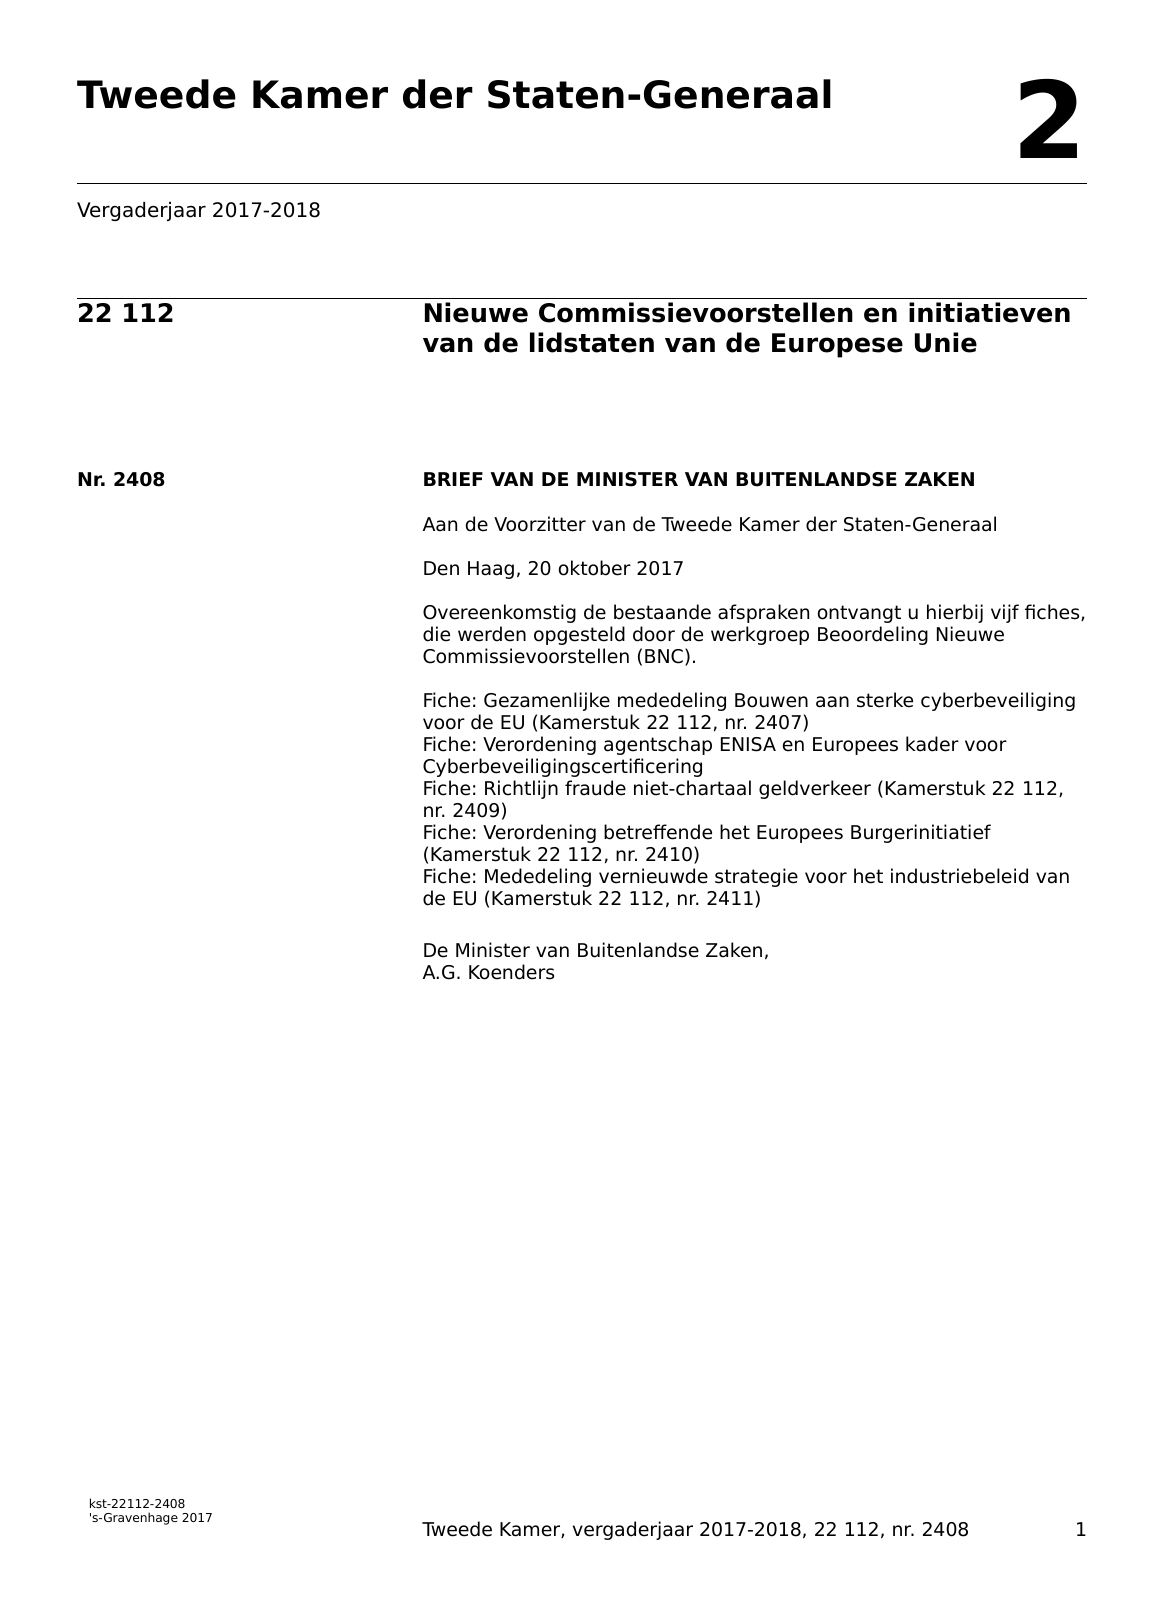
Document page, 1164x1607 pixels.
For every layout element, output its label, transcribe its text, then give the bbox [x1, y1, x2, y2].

table_header Tweede Kamer der Staten-Generaal [77, 59, 886, 183]
text Fiche: Gezamenlijke mededeling Bouwen aan sterke cyberbeveiliging voor de EU (Kamerstuk 22 112, nr. 2407) [422, 690, 1087, 734]
text Fiche: Verordening agentschap ENISA en Europees kader voor Cyberbeveiligingscertificering [422, 734, 1087, 778]
text Den Haag, 20 oktober 2017 [422, 558, 1087, 580]
table_header 2 [886, 59, 1087, 183]
subtitle Nr. 2408 BRIEF VAN DE MINISTER VAN BUITENLANDSE ZAKEN [77, 469, 1087, 491]
subtitle 22 112 Nieuwe Commissievoorstellen en initiatieven van de lidstaten van de Europese Unie [77, 299, 1087, 358]
text Overeenkomstig de bestaande afspraken ontvangt u hierbij vijf fiches, die werden opgesteld door de werkgroep Beoordeling Nieuwe Commissievoorstellen (BNC). [422, 602, 1087, 668]
text De Minister van Buitenlandse Zaken, A.G. Koenders [422, 940, 1087, 984]
text Aan de Voorzitter van de Tweede Kamer der Staten-Generaal [422, 513, 1087, 536]
table_cell Vergaderjaar 2017-2018 [77, 184, 1087, 298]
text Fiche: Verordening betreffende het Europees Burgerinitiatief (Kamerstuk 22 112, nr. 2410) [422, 822, 1087, 866]
text kst-22112-2408 [88, 1497, 323, 1511]
text 's-Gravenhage 2017 [88, 1511, 323, 1525]
text Fiche: Mededeling vernieuwde strategie voor het industriebeleid van de EU (Kamerstuk 22 112, nr. 2411) [422, 866, 1087, 910]
text Fiche: Richtlijn fraude niet-chartaal geldverkeer (Kamerstuk 22 112, nr. 2409) [422, 778, 1087, 822]
